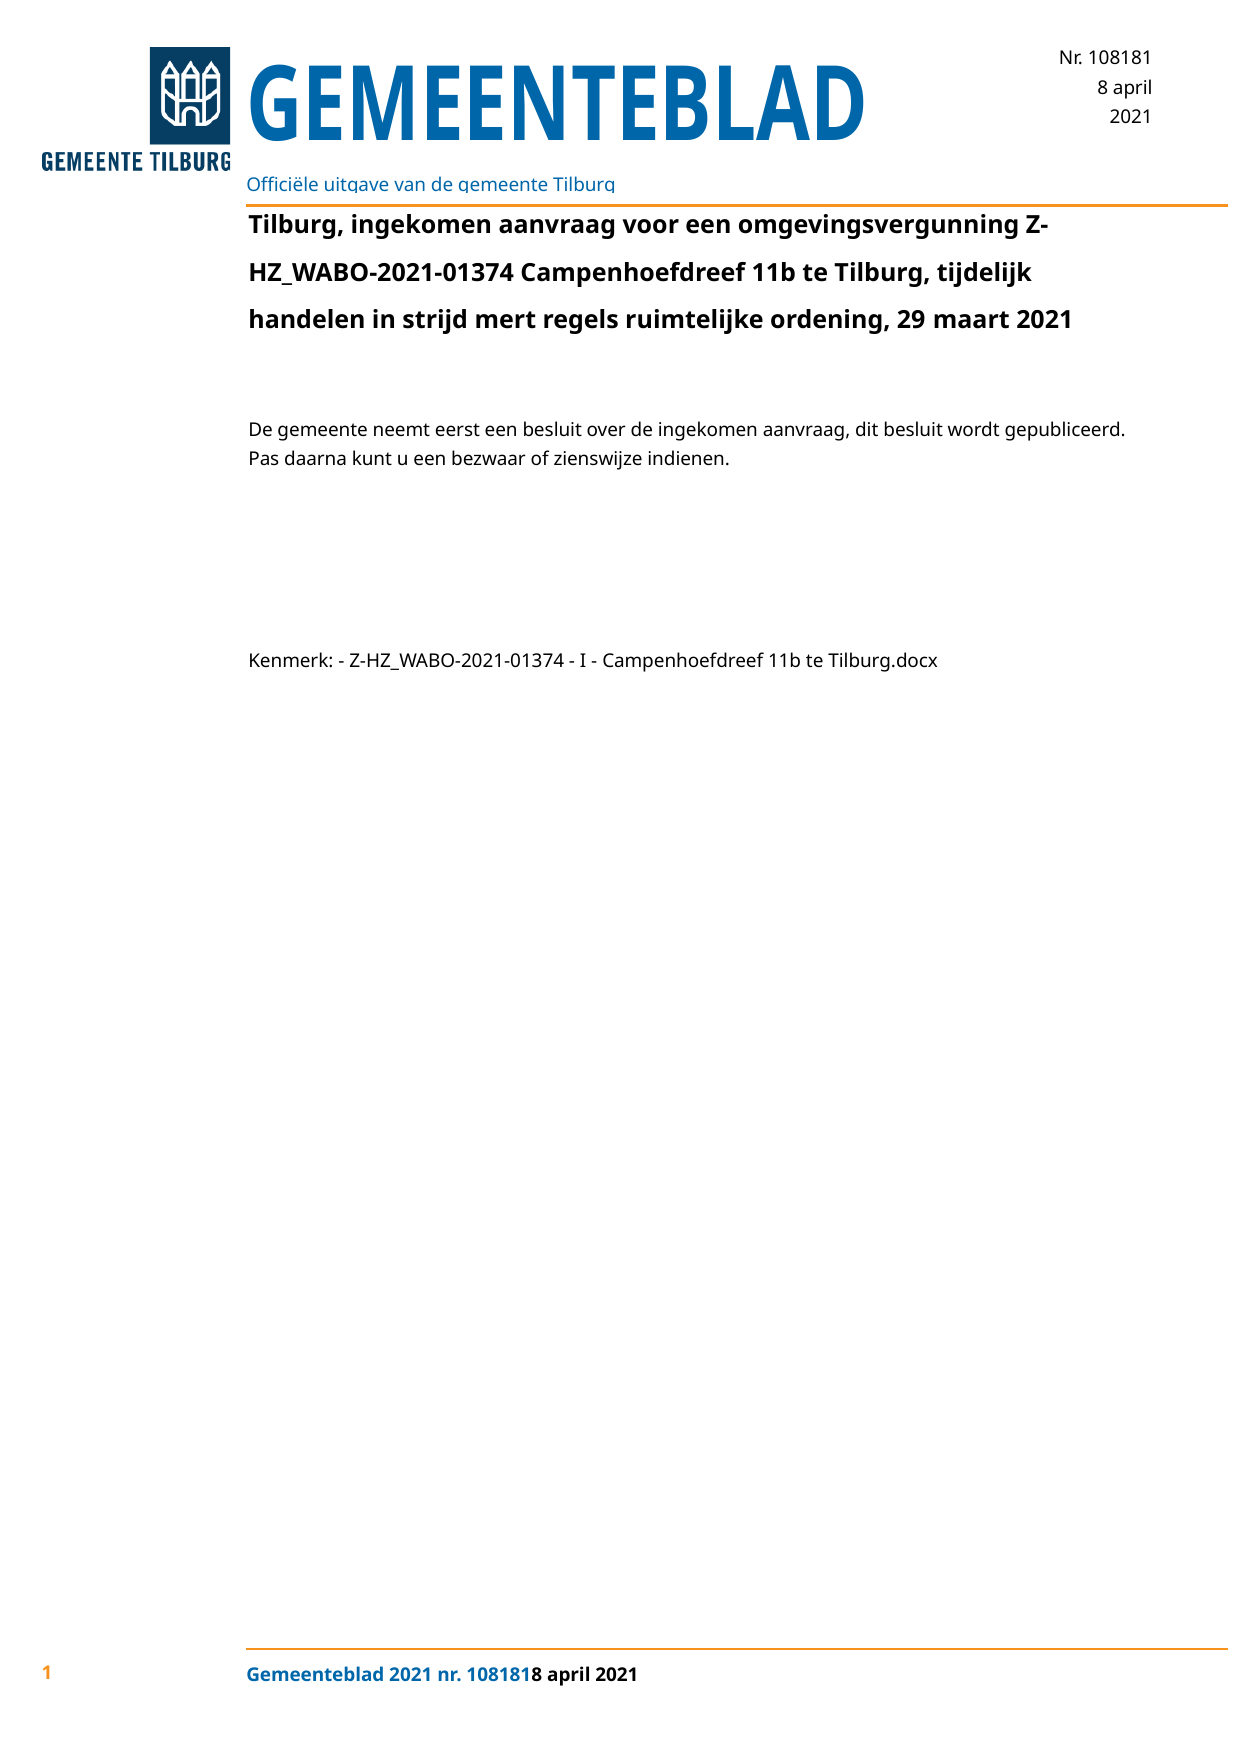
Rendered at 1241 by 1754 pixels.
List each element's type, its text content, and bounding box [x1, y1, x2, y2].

text De gemeente neemt eerst een besluit over de ingekomen aanvraag, dit besluit wordt gepubliceerd. Pas daarna kunt u een bezwaar of zienswijze indienen. [248, 416, 1152, 471]
text Kenmerk: - Z-HZ_WABO-2021-01374 - I - Campenhoefdreef 11b te Tilburg.docx [248, 647, 1152, 673]
text Tilburg, ingekomen aanvraag voor een omgevingsvergunning Z-HZ_WABO-2021-01374 Campenhoefdreef 11b te Tilburg, tijdelijk handelen in strijd mert regels ruimtelijke ordening, 29 maart 2021 [248, 207, 1152, 336]
picture [41, 47, 231, 172]
